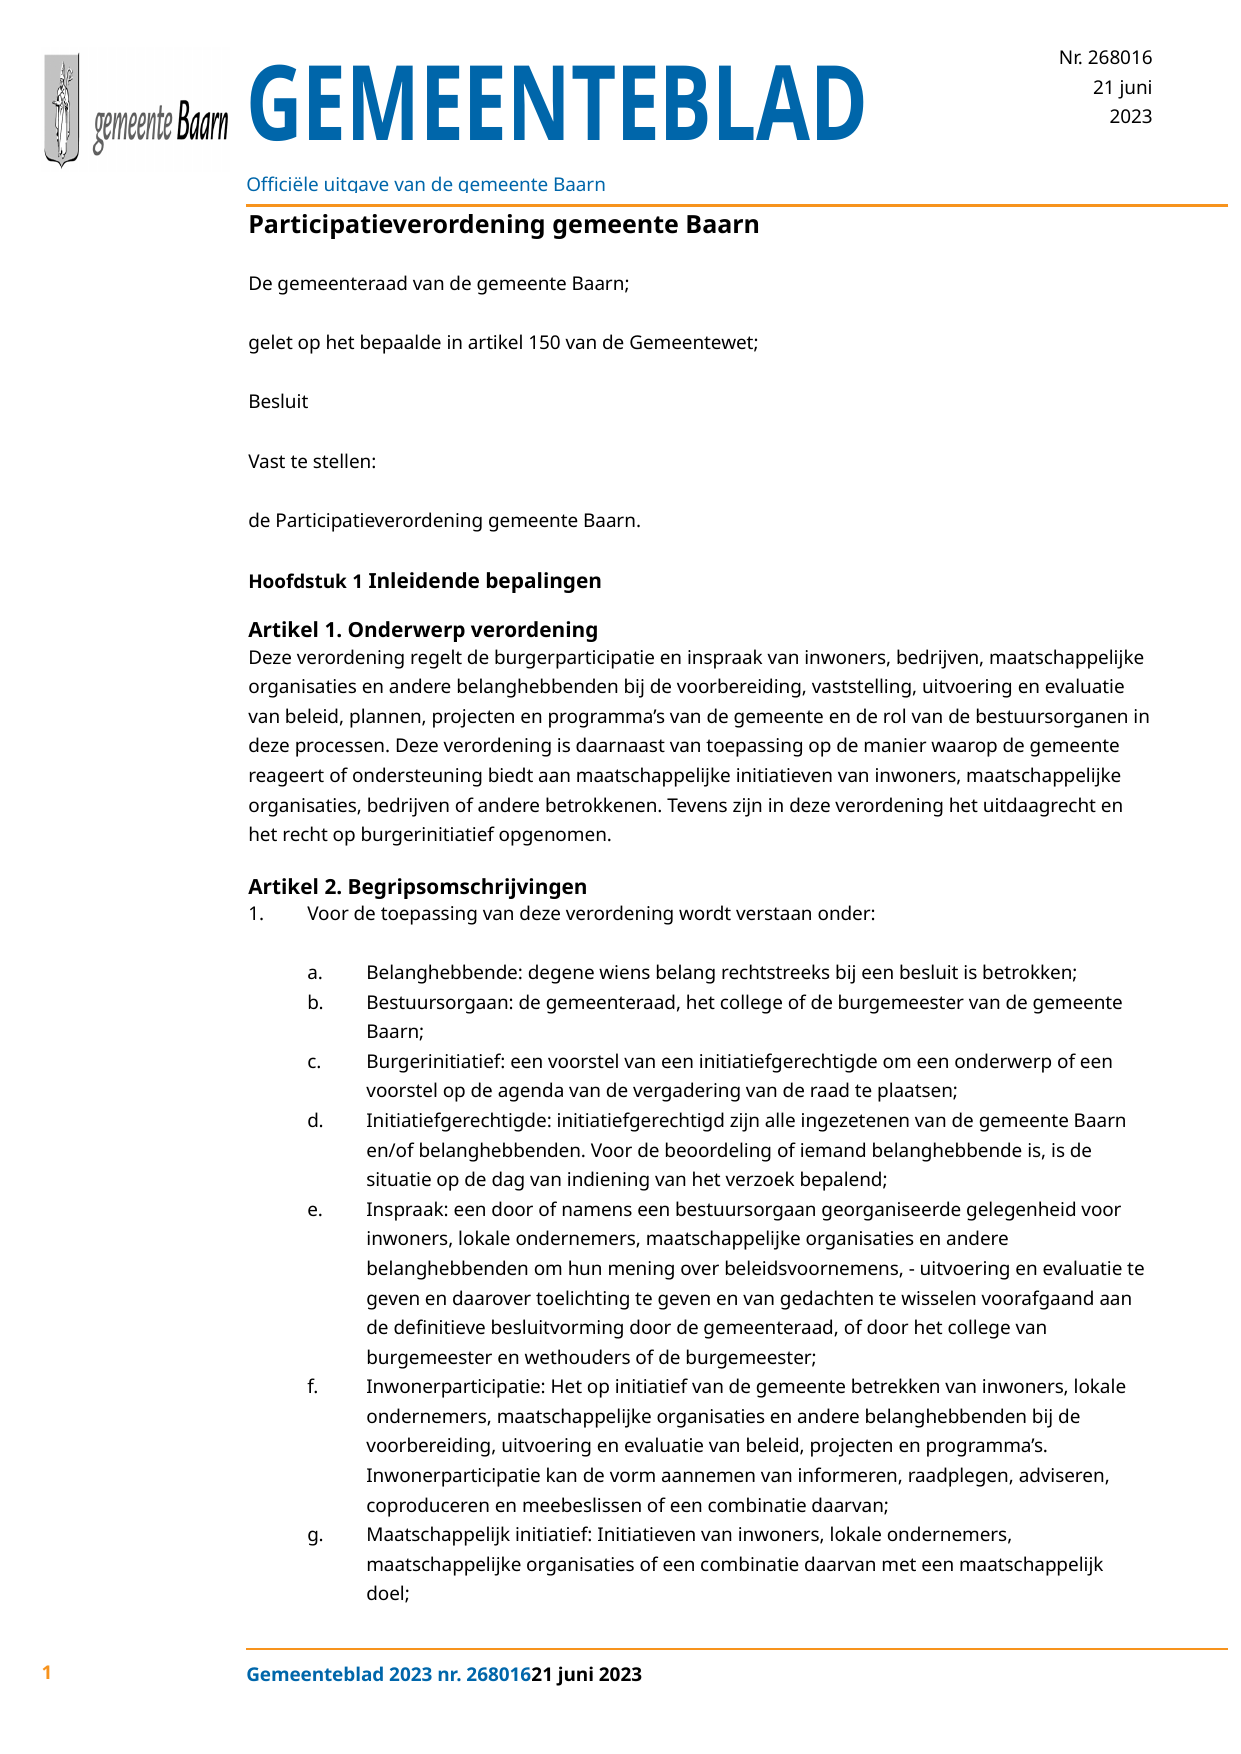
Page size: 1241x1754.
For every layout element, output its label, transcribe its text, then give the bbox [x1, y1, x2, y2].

list Maatschappelijk initiatief: Initiatieven van inwoners, lokale ondernemers, maatschappelijke organisaties of een combinatie daarvan met een maatschappelijk doel; [307, 1521, 1152, 1606]
text Vast te stellen: [248, 448, 1152, 473]
text Deze verordening regelt de burgerparticipatie en inspraak van inwoners, bedrijven, maatschappelijke organisaties en andere belanghebbenden bij de voorbereiding, vaststelling, uitvoering en evaluatie van beleid, plannen, projecten en programma’s van de gemeente en de rol van de bestuursorganen in deze processen. Deze verordening is daarnaast van toepassing op de manier waarop de gemeente reageert of ondersteuning biedt aan maatschappelijke initiatieven van inwoners, maatschappelijke organisaties, bedrijven of andere betrokkenen. Tevens zijn in deze verordening het uitdaagrecht en het recht op burgerinitiatief opgenomen. [248, 644, 1152, 847]
text gelet op het bepaalde in artikel 150 van de Gemeentewet; [248, 329, 1152, 355]
text De gemeenteraad van de gemeente Baarn; [248, 270, 1152, 296]
text Artikel 2. Begripsomschrijvingen [248, 872, 1152, 900]
list Bestuursorgaan: de gemeenteraad, het college of de burgemeester van de gemeente Baarn; [307, 989, 1152, 1044]
list Burgerinitiatief: een voorstel van een initiatiefgerechtigde om een onderwerp of een voorstel op de agenda van de vergadering van de raad te plaatsen; [307, 1048, 1152, 1103]
text de Participatieverordening gemeente Baarn. [248, 507, 1152, 533]
text Hoofdstuk 1 Inleidende bepalingen [248, 566, 1152, 594]
text Besluit [248, 389, 1152, 414]
picture [41, 47, 231, 172]
list Belanghebbende: degene wiens belang rechtstreeks bij een besluit is betrokken; [307, 959, 1152, 985]
list Inwonerparticipatie: Het op initiatief van de gemeente betrekken van inwoners, lokale ondernemers, maatschappelijke organisaties en andere belanghebbenden bij de voorbereiding, uitvoering en evaluatie van beleid, projecten en programma’s. Inwonerparticipatie kan de vorm aannemen van informeren, raadplegen, adviseren, coproduceren en meebeslissen of een combinatie daarvan; [307, 1373, 1152, 1518]
list Initiatiefgerechtigde: initiatiefgerechtigd zijn alle ingezetenen van de gemeente Baarn en/of belanghebbenden. Voor de beoordeling of iemand belanghebbende is, is de situatie op de dag van indiening van het verzoek bepalend; [307, 1107, 1152, 1192]
text Artikel 1. Onderwerp verordening [248, 615, 1152, 644]
text Participatieverordening gemeente Baarn [248, 207, 1152, 241]
list Voor de toepassing van deze verordening wordt verstaan onder: [248, 900, 1152, 926]
list Inspraak: een door of namens een bestuursorgaan georganiseerde gelegenheid voor inwoners, lokale ondernemers, maatschappelijke organisaties en andere belanghebbenden om hun mening over beleidsvoornemens, - uitvoering en evaluatie te geven en daarover toelichting te geven en van gedachten te wisselen voorafgaand aan de definitieve besluitvorming door de gemeenteraad, of door het college van burgemeester en wethouders of de burgemeester; [307, 1196, 1152, 1370]
